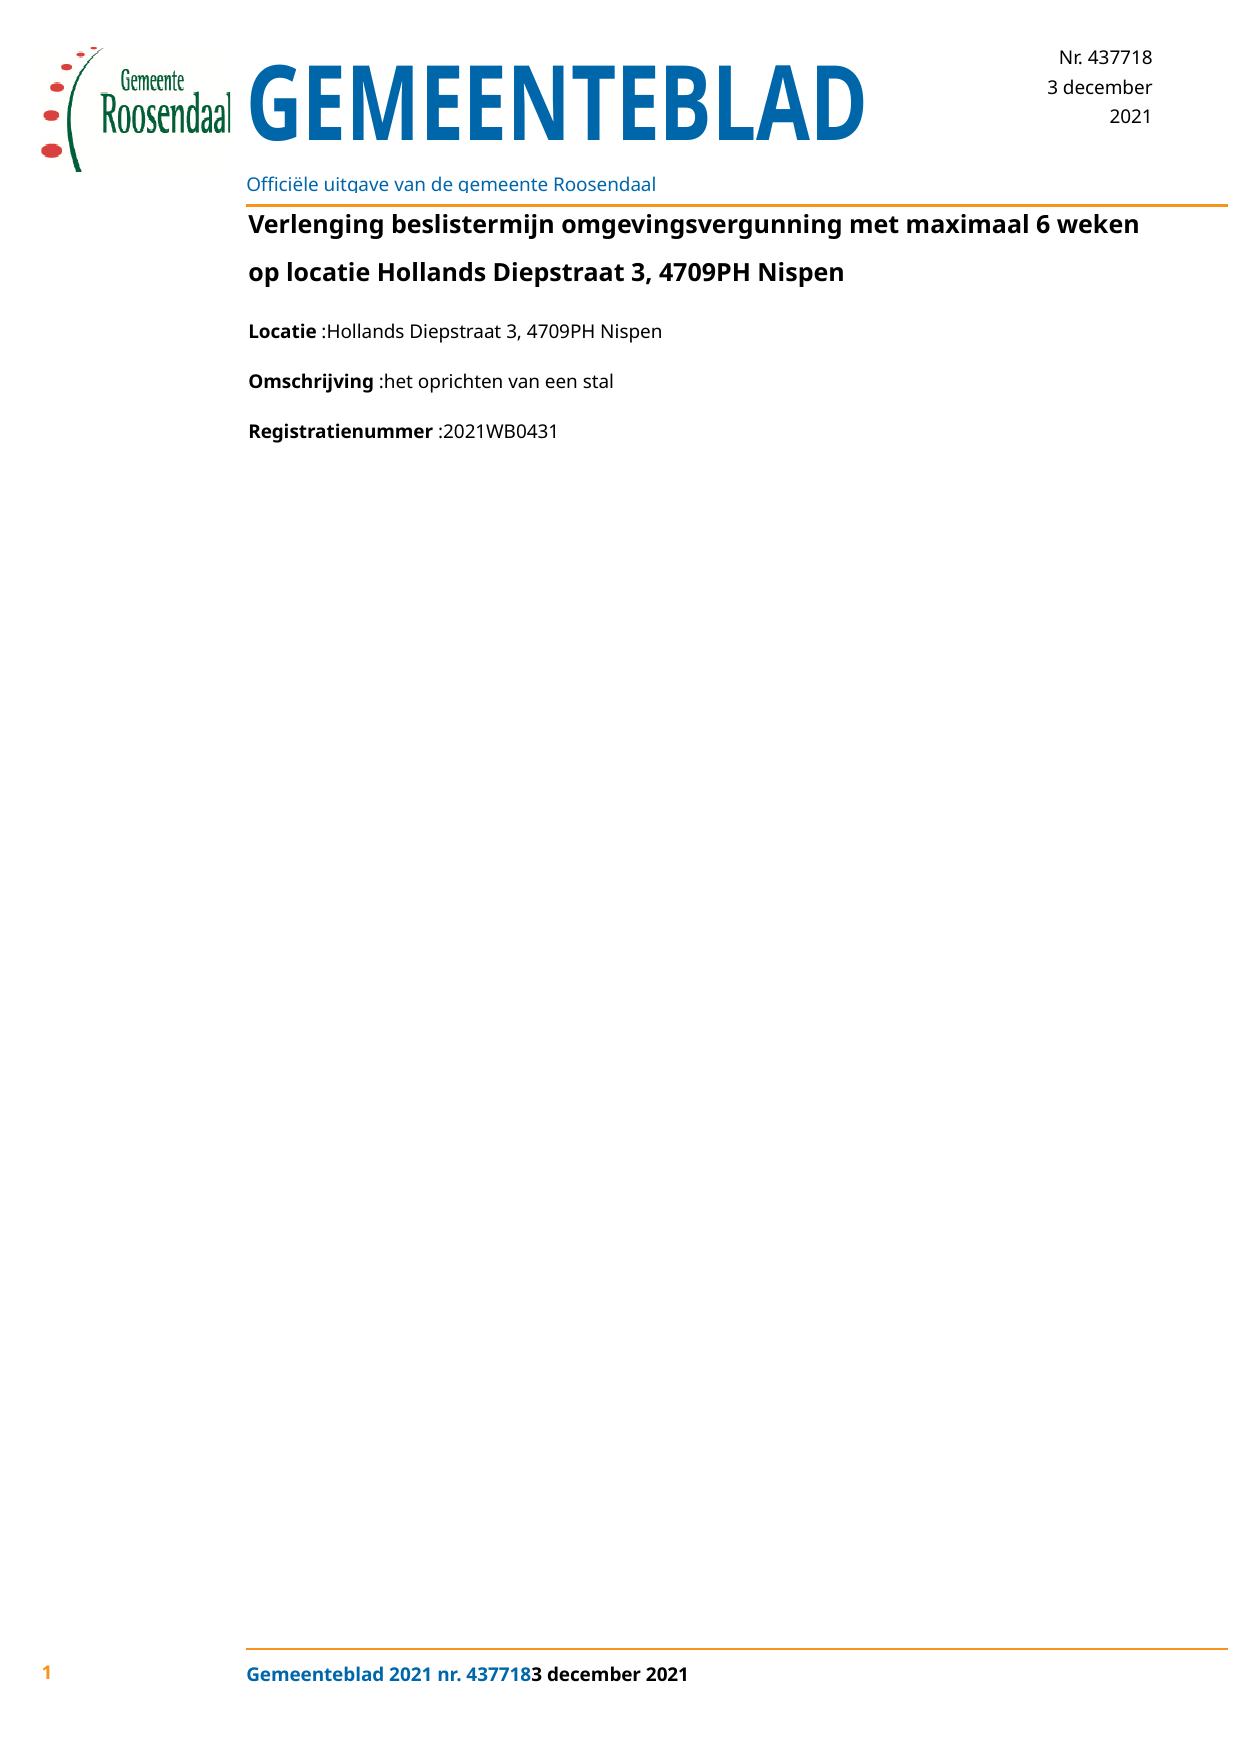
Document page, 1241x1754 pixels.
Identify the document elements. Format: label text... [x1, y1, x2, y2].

text Omschrijving :het oprichten van een stal [248, 368, 1152, 394]
text Registratienummer :2021WB0431 [248, 419, 1152, 444]
text Verlenging beslistermijn omgevingsvergunning met maximaal 6 weken op locatie Hollands Diepstraat 3, 4709PH Nispen [248, 207, 1152, 288]
picture [41, 47, 231, 172]
text Locatie :Hollands Diepstraat 3, 4709PH Nispen [248, 318, 1152, 344]
